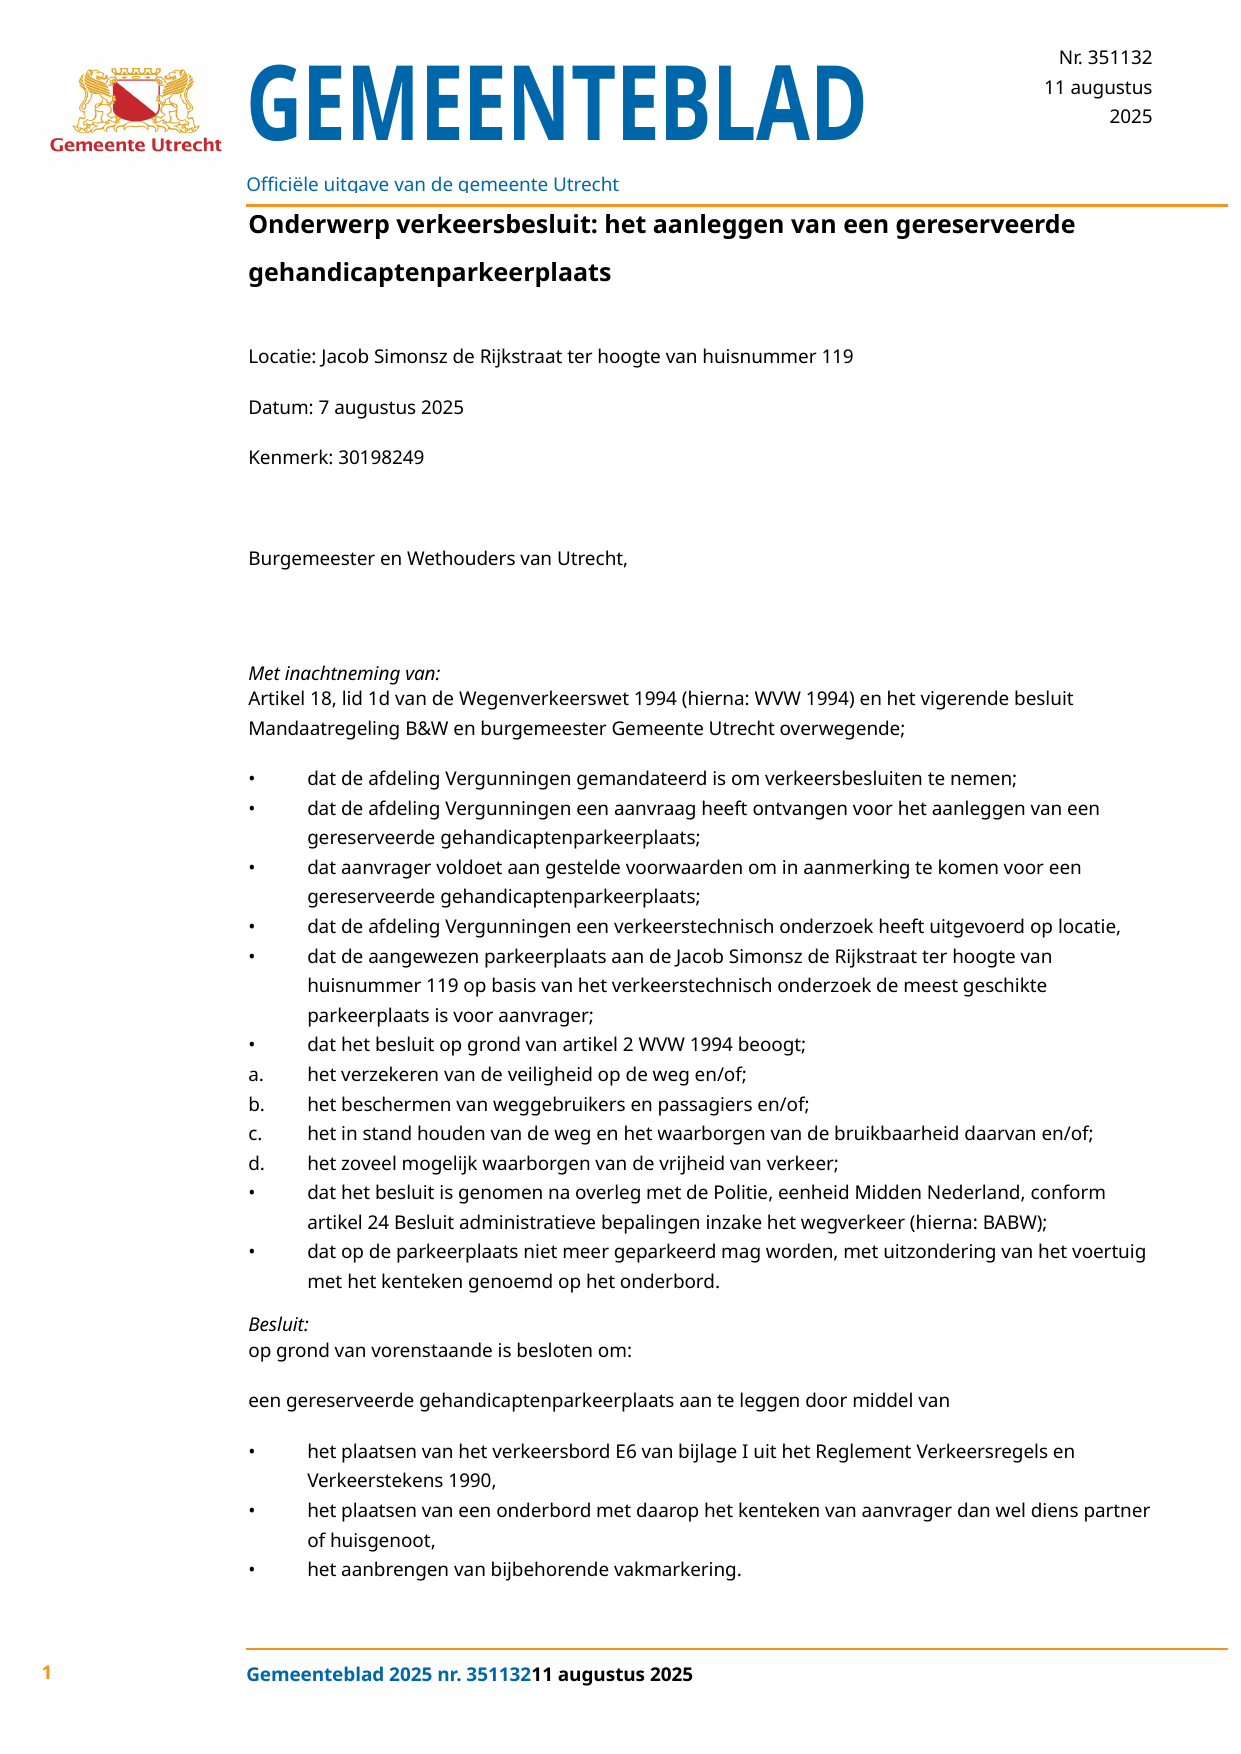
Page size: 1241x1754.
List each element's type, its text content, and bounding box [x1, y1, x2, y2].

list het in stand houden van de weg en het waarborgen van de bruikbaarheid daarvan en/of; [248, 1120, 1152, 1146]
list dat de afdeling Vergunningen een aanvraag heeft ontvangen voor het aanleggen van een gereserveerde gehandicaptenparkeerplaats; [248, 795, 1152, 850]
picture [41, 47, 231, 172]
text Burgemeester en Wethouders van Utrecht, [248, 545, 1152, 571]
text Locatie: Jacob Simonsz de Rijkstraat ter hoogte van huisnummer 119 [248, 344, 1152, 369]
text Met inachtneming van: [248, 660, 1152, 685]
text op grond van vorenstaande is besloten om: [248, 1337, 1152, 1363]
list dat aanvrager voldoet aan gestelde voorwaarden om in aanmerking te komen voor een gereserveerde gehandicaptenparkeerplaats; [248, 854, 1152, 909]
text Artikel 18, lid 1d van de Wegenverkeerswet 1994 (hierna: WVW 1994) en het vigerende besluit Mandaatregeling B&W en burgemeester Gemeente Utrecht overwegende; [248, 685, 1152, 741]
list dat het besluit op grond van artikel 2 WVW 1994 beoogt; [248, 1032, 1152, 1057]
text Datum: 7 augustus 2025 [248, 394, 1152, 420]
text Besluit: [248, 1311, 1152, 1337]
text Kenmerk: 30198249 [248, 444, 1152, 470]
list het beschermen van weggebruikers en passagiers en/of; [248, 1091, 1152, 1117]
list het plaatsen van een onderbord met daarop het kenteken van aanvrager dan wel diens partner of huisgenoot, [248, 1497, 1152, 1552]
list dat de afdeling Vergunningen een verkeerstechnisch onderzoek heeft uitgevoerd op locatie, [248, 913, 1152, 939]
text een gereserveerde gehandicaptenparkeerplaats aan te leggen door middel van [248, 1388, 1152, 1413]
list dat op de parkeerplaats niet meer geparkeerd mag worden, met uitzondering van het voertuig met het kenteken genoemd op het onderbord. [248, 1239, 1152, 1294]
list het plaatsen van het verkeersbord E6 van bijlage I uit het Reglement Verkeersregels en Verkeerstekens 1990, [248, 1438, 1152, 1493]
list dat het besluit is genomen na overleg met de Politie, eenheid Midden Nederland, conform artikel 24 Besluit administratieve bepalingen inzake het wegverkeer (hierna: BABW); [248, 1179, 1152, 1235]
text Onderwerp verkeersbesluit: het aanleggen van een gereserveerde gehandicaptenparkeerplaats [248, 207, 1152, 288]
list het verzekeren van de veiligheid op de weg en/of; [248, 1061, 1152, 1087]
list dat de afdeling Vergunningen gemandateerd is om verkeersbesluiten te nemen; [248, 765, 1152, 791]
list het zoveel mogelijk waarborgen van de vrijheid van verkeer; [248, 1150, 1152, 1176]
list dat de aangewezen parkeerplaats aan de Jacob Simonsz de Rijkstraat ter hoogte van huisnummer 119 op basis van het verkeerstechnisch onderzoek de meest geschikte parkeerplaats is voor aanvrager; [248, 943, 1152, 1028]
list het aanbrengen van bijbehorende vakmarkering. [248, 1556, 1152, 1582]
